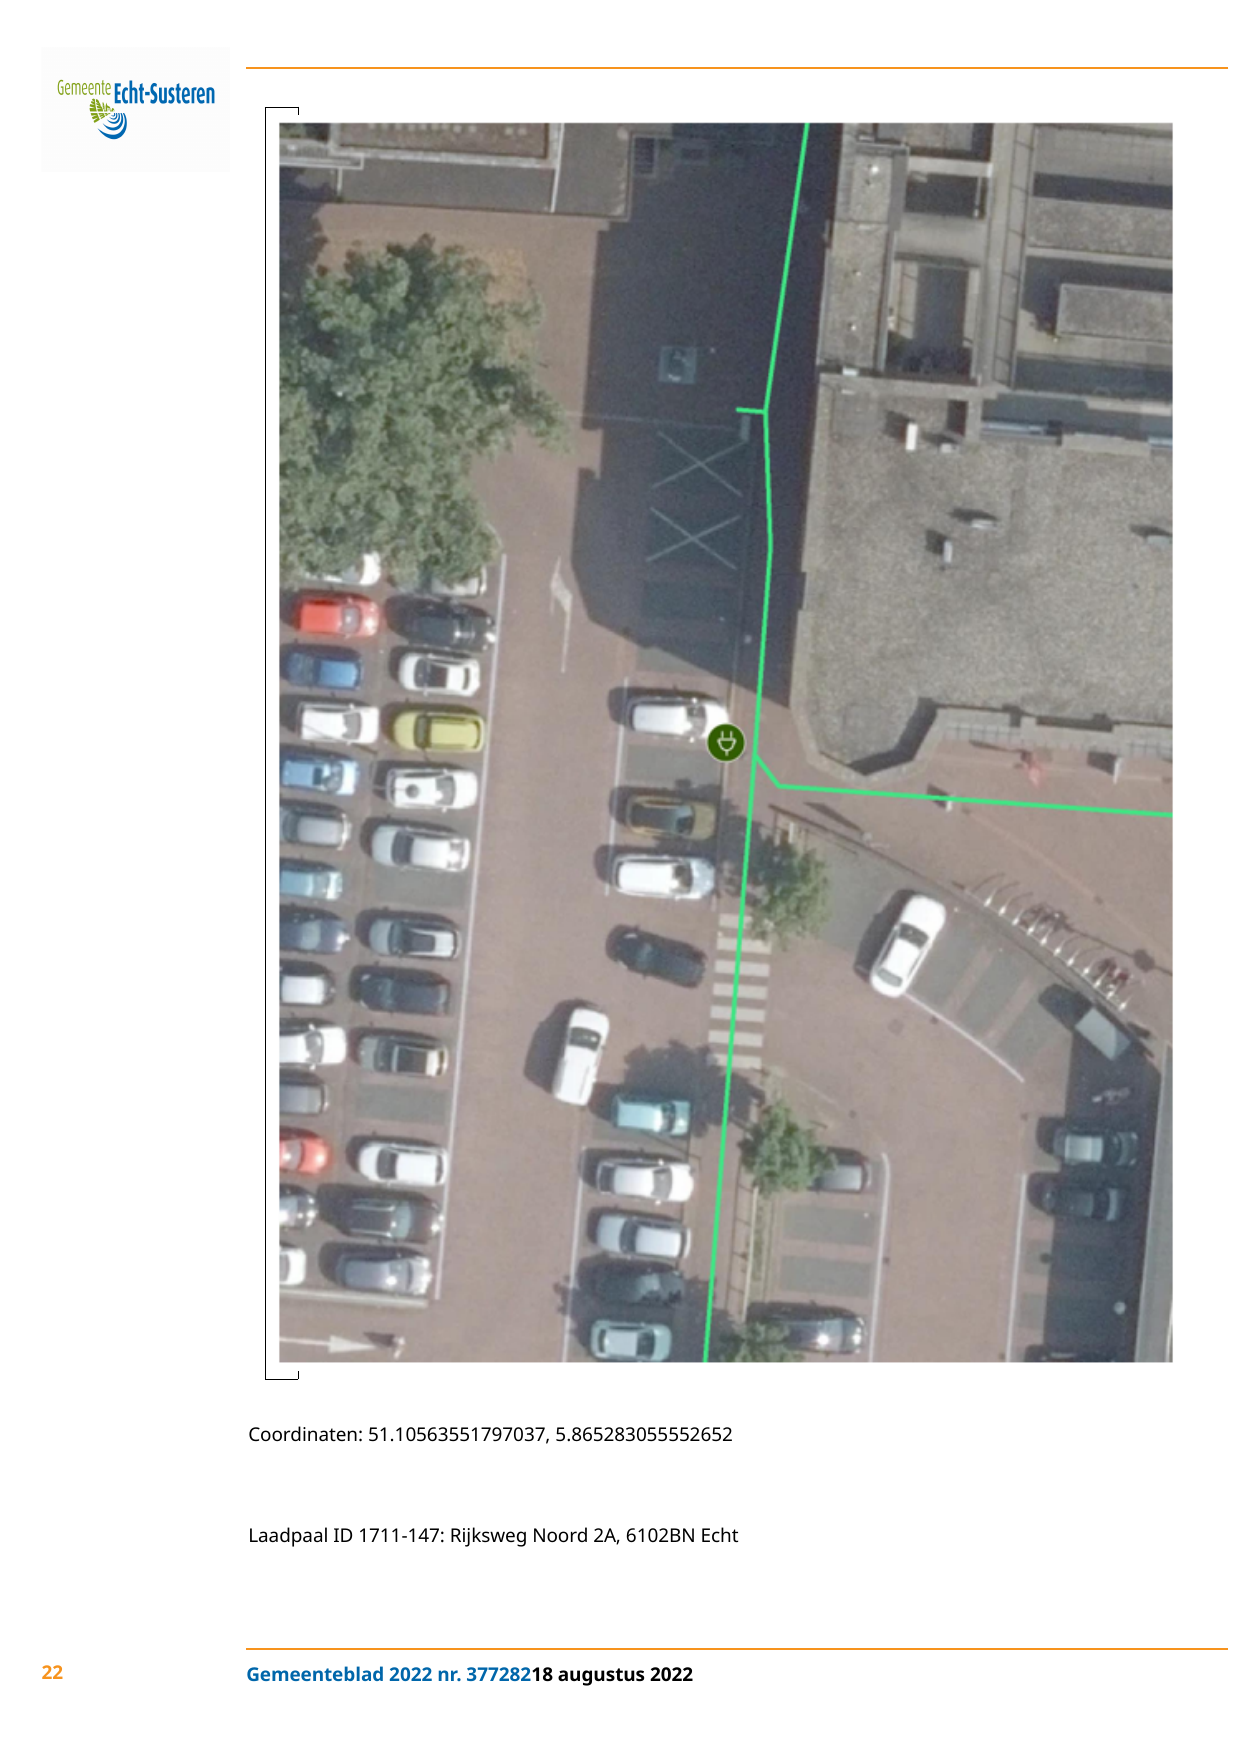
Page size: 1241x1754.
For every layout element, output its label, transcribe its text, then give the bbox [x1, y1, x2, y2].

picture [273, 115, 1178, 1371]
text Laadpaal ID 1711-147: Rijksweg Noord 2A, 6102BN Echt [248, 1522, 1152, 1548]
text Coordinaten: 51.10563551797037, 5.865283055552652 [248, 1421, 1152, 1447]
picture [41, 47, 231, 172]
